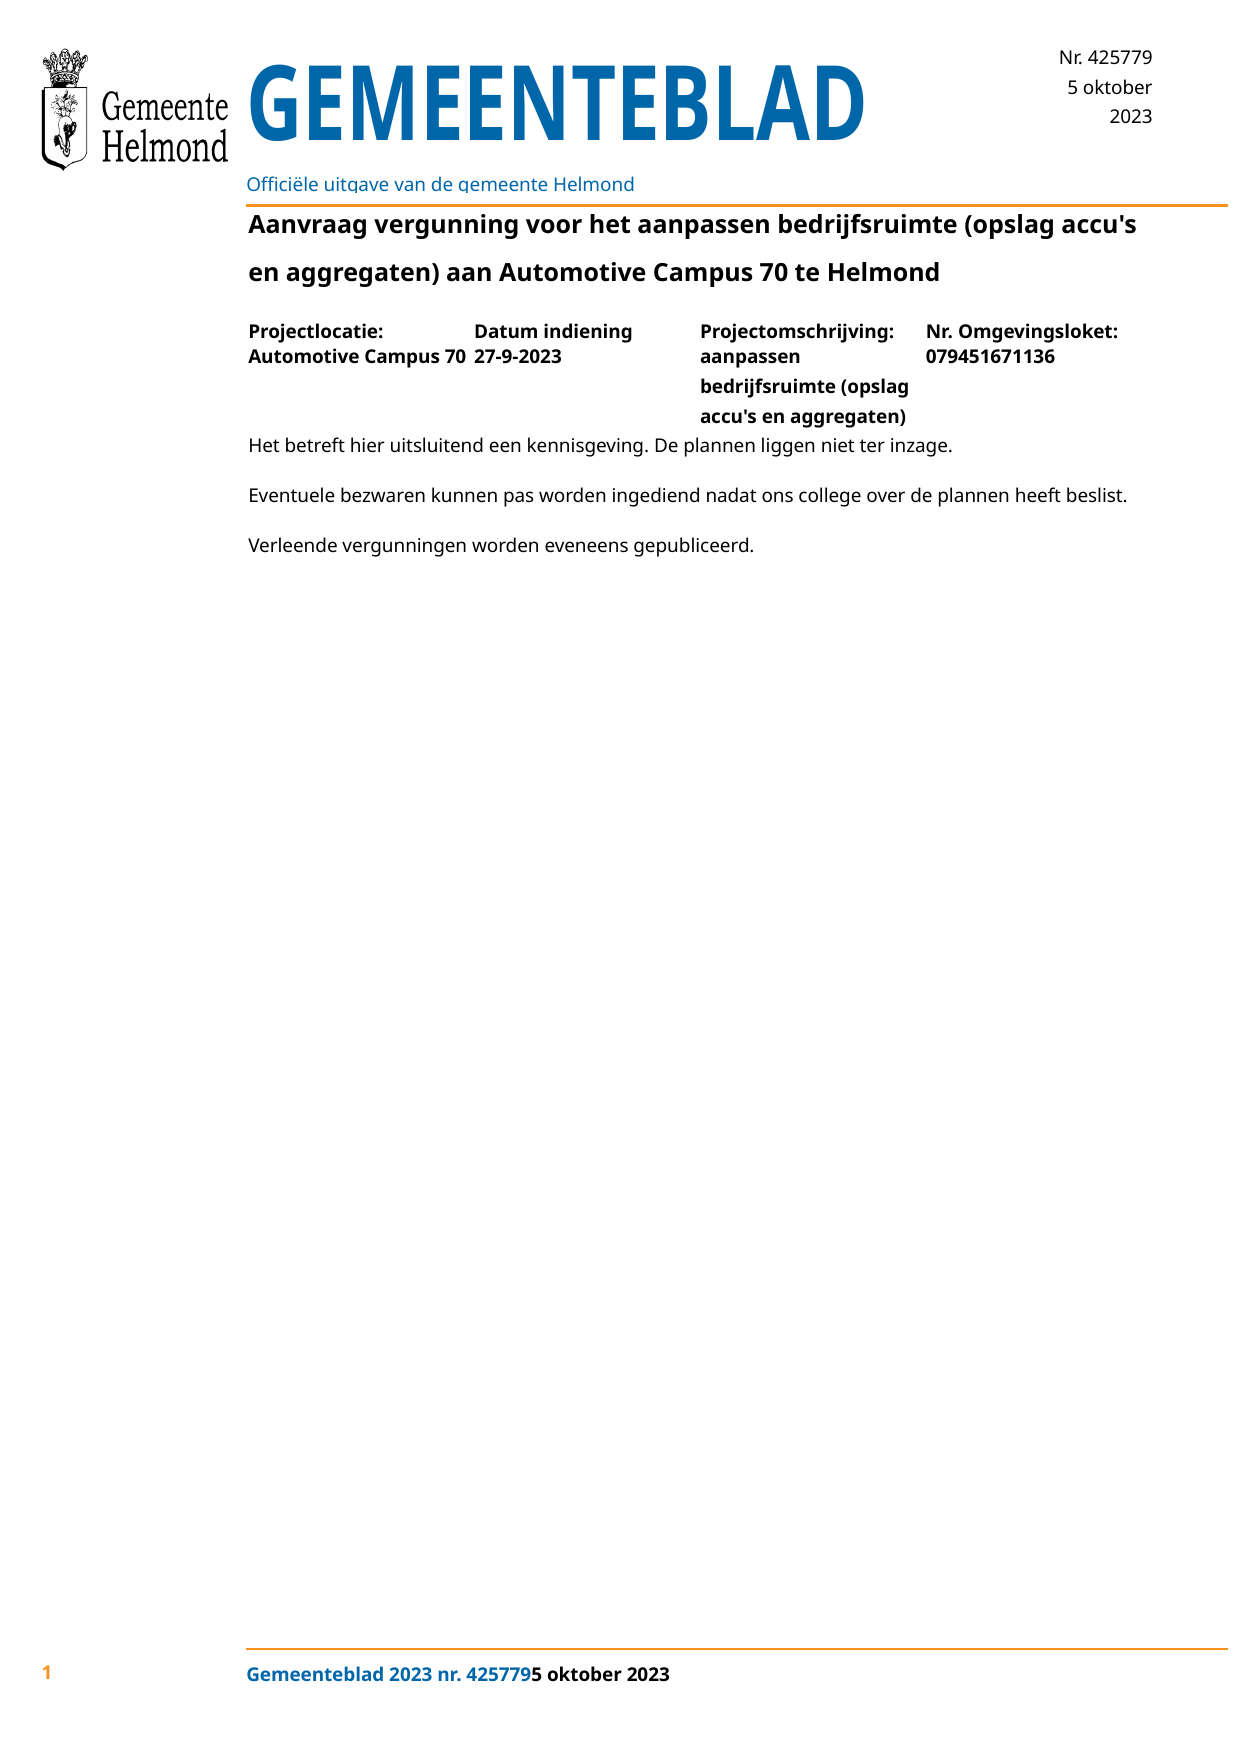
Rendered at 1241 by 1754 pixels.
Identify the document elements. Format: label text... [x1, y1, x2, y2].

picture [41, 47, 231, 172]
table_header Projectlocatie: [248, 318, 474, 344]
table_header Projectomschrijving: [700, 318, 926, 344]
table_cell aanpassen bedrijfsruimte (opslag accu's en aggregaten) [700, 344, 926, 429]
table_cell Automotive Campus 70 [248, 344, 474, 429]
table_cell 079451671136 [926, 344, 1152, 429]
table_cell 27-9-2023 [474, 344, 700, 429]
text Eventuele bezwaren kunnen pas worden ingediend nadat ons college over de plannen heeft beslist. [248, 482, 1152, 508]
table_header Datum indiening [474, 318, 700, 344]
text Het betreft hier uitsluitend een kennisgeving. De plannen liggen niet ter inzage. [248, 432, 1152, 458]
text Verleende vergunningen worden eveneens gepubliceerd. [248, 533, 1152, 558]
table_header Nr. Omgevingsloket: [926, 318, 1152, 344]
text Aanvraag vergunning voor het aanpassen bedrijfsruimte (opslag accu's en aggregaten) aan Automotive Campus 70 te Helmond [248, 207, 1152, 288]
